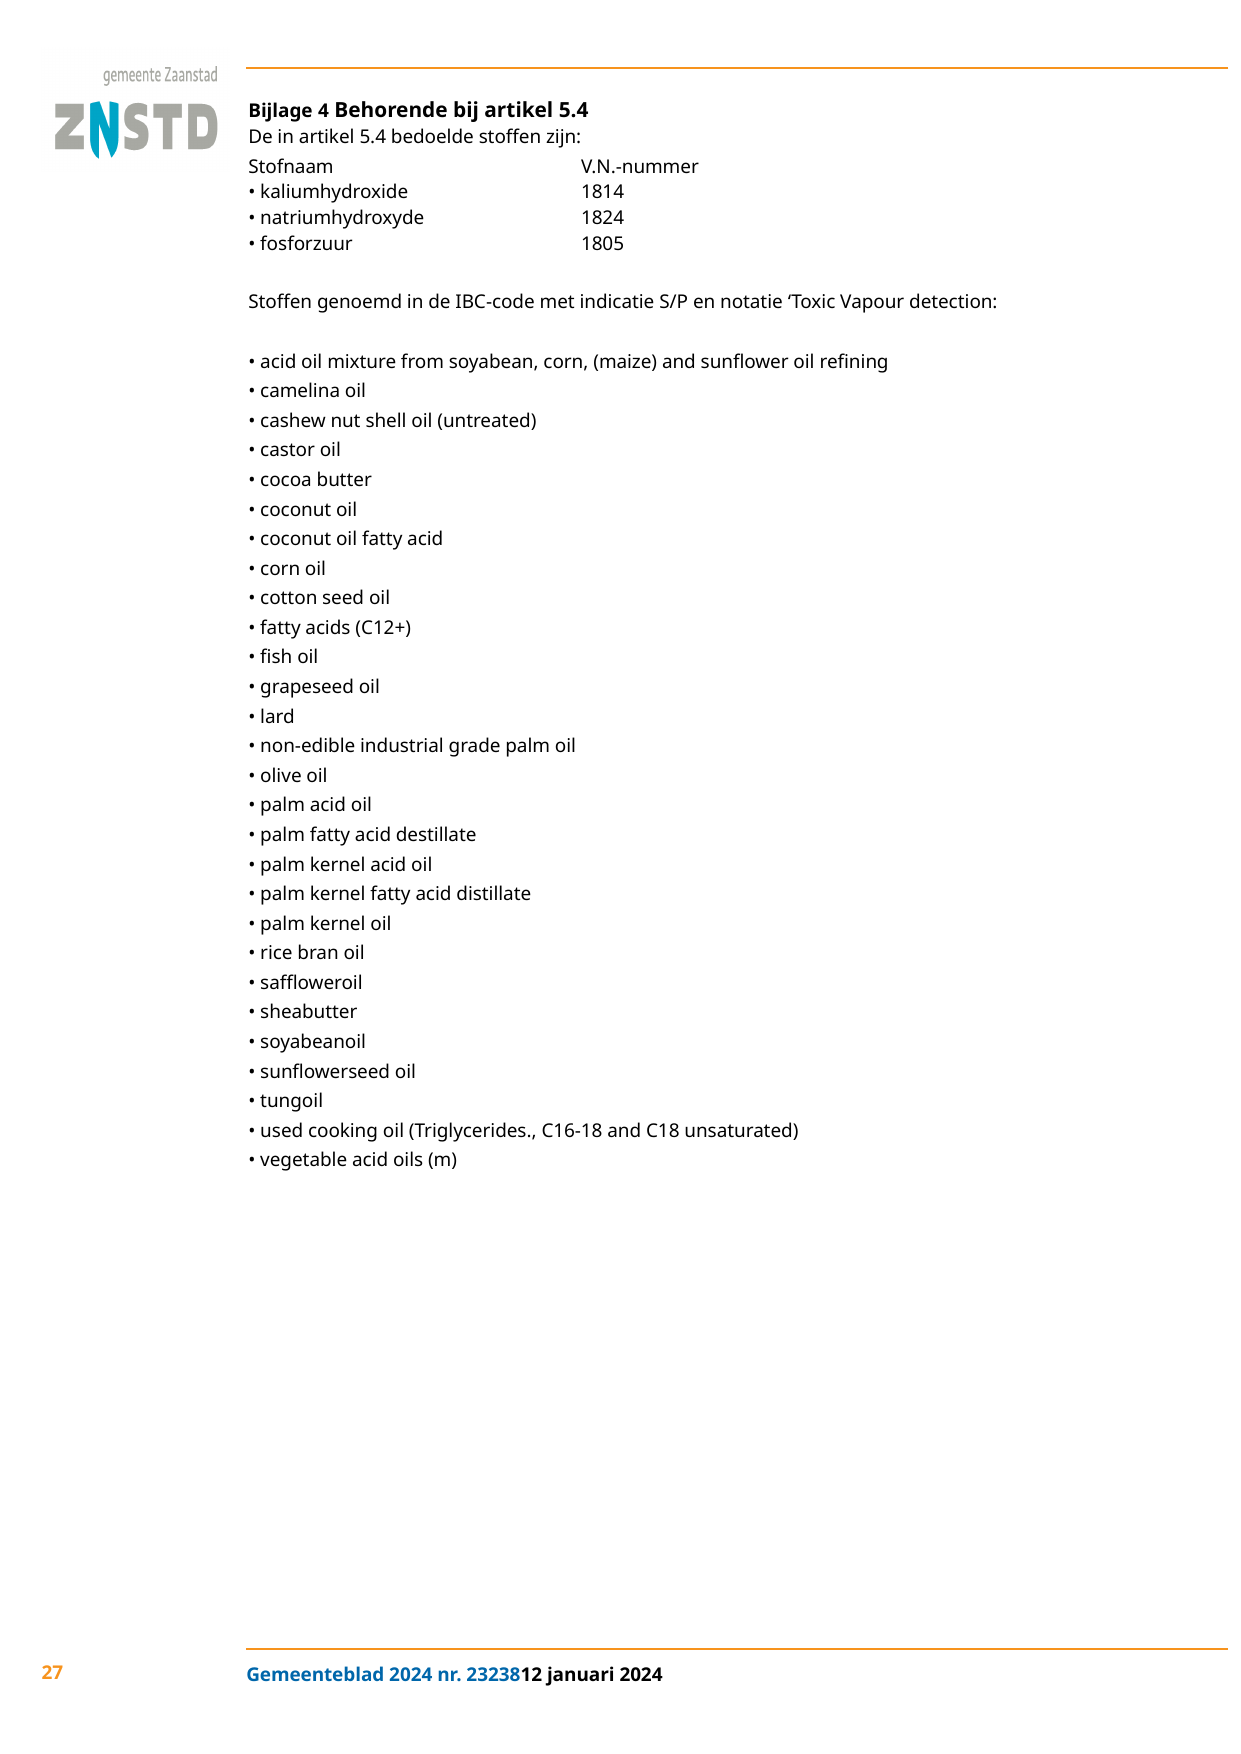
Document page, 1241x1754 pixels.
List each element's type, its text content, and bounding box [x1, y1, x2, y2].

table_cell 1824 [581, 205, 1152, 230]
table_header Stofnaam [248, 153, 581, 179]
table_cell • natriumhydroxyde [248, 205, 581, 230]
picture [41, 47, 231, 172]
text • castor oil [248, 437, 1152, 462]
text • non-edible industrial grade palm oil [248, 732, 1152, 758]
text • corn oil [248, 555, 1152, 581]
text • coconut oil [248, 496, 1152, 522]
text • vegetable acid oils (m) [248, 1147, 1152, 1172]
table_cell • fosforzuur [248, 230, 581, 256]
text Stoffen genoemd in de IBC-code met indicatie S/P en notatie ‘Toxic Vapour detection: [248, 289, 1152, 314]
text • sunflowerseed oil [248, 1058, 1152, 1084]
text • rice bran oil [248, 939, 1152, 965]
table_cell • kaliumhydroxide [248, 179, 581, 204]
text • acid oil mixture from soyabean, corn, (maize) and sunflower oil refining [248, 348, 1152, 374]
table_header V.N.-nummer [581, 153, 1152, 179]
text • grapeseed oil [248, 673, 1152, 699]
text • soyabeanoil [248, 1028, 1152, 1054]
text De in artikel 5.4 bedoelde stoffen zijn: [248, 123, 1152, 149]
table_cell 1805 [581, 230, 1152, 256]
text • cashew nut shell oil (untreated) [248, 407, 1152, 433]
text • camelina oil [248, 377, 1152, 403]
text • olive oil [248, 762, 1152, 788]
text • lard [248, 703, 1152, 729]
text • tungoil [248, 1087, 1152, 1113]
text • saffloweroil [248, 969, 1152, 995]
text • coconut oil fatty acid [248, 525, 1152, 551]
text • fatty acids (C12+) [248, 614, 1152, 640]
text • cocoa butter [248, 466, 1152, 492]
text Bijlage 4 Behorende bij artikel 5.4 [248, 95, 1152, 123]
text • sheabutter [248, 999, 1152, 1024]
text • cotton seed oil [248, 584, 1152, 610]
text • palm kernel oil [248, 910, 1152, 936]
text • palm fatty acid destillate [248, 821, 1152, 847]
table_cell 1814 [581, 179, 1152, 204]
text • palm kernel fatty acid distillate [248, 880, 1152, 906]
text • used cooking oil (Triglycerides., C16-18 and C18 unsaturated) [248, 1117, 1152, 1143]
text • palm acid oil [248, 792, 1152, 817]
text • palm kernel acid oil [248, 851, 1152, 877]
text • fish oil [248, 644, 1152, 669]
